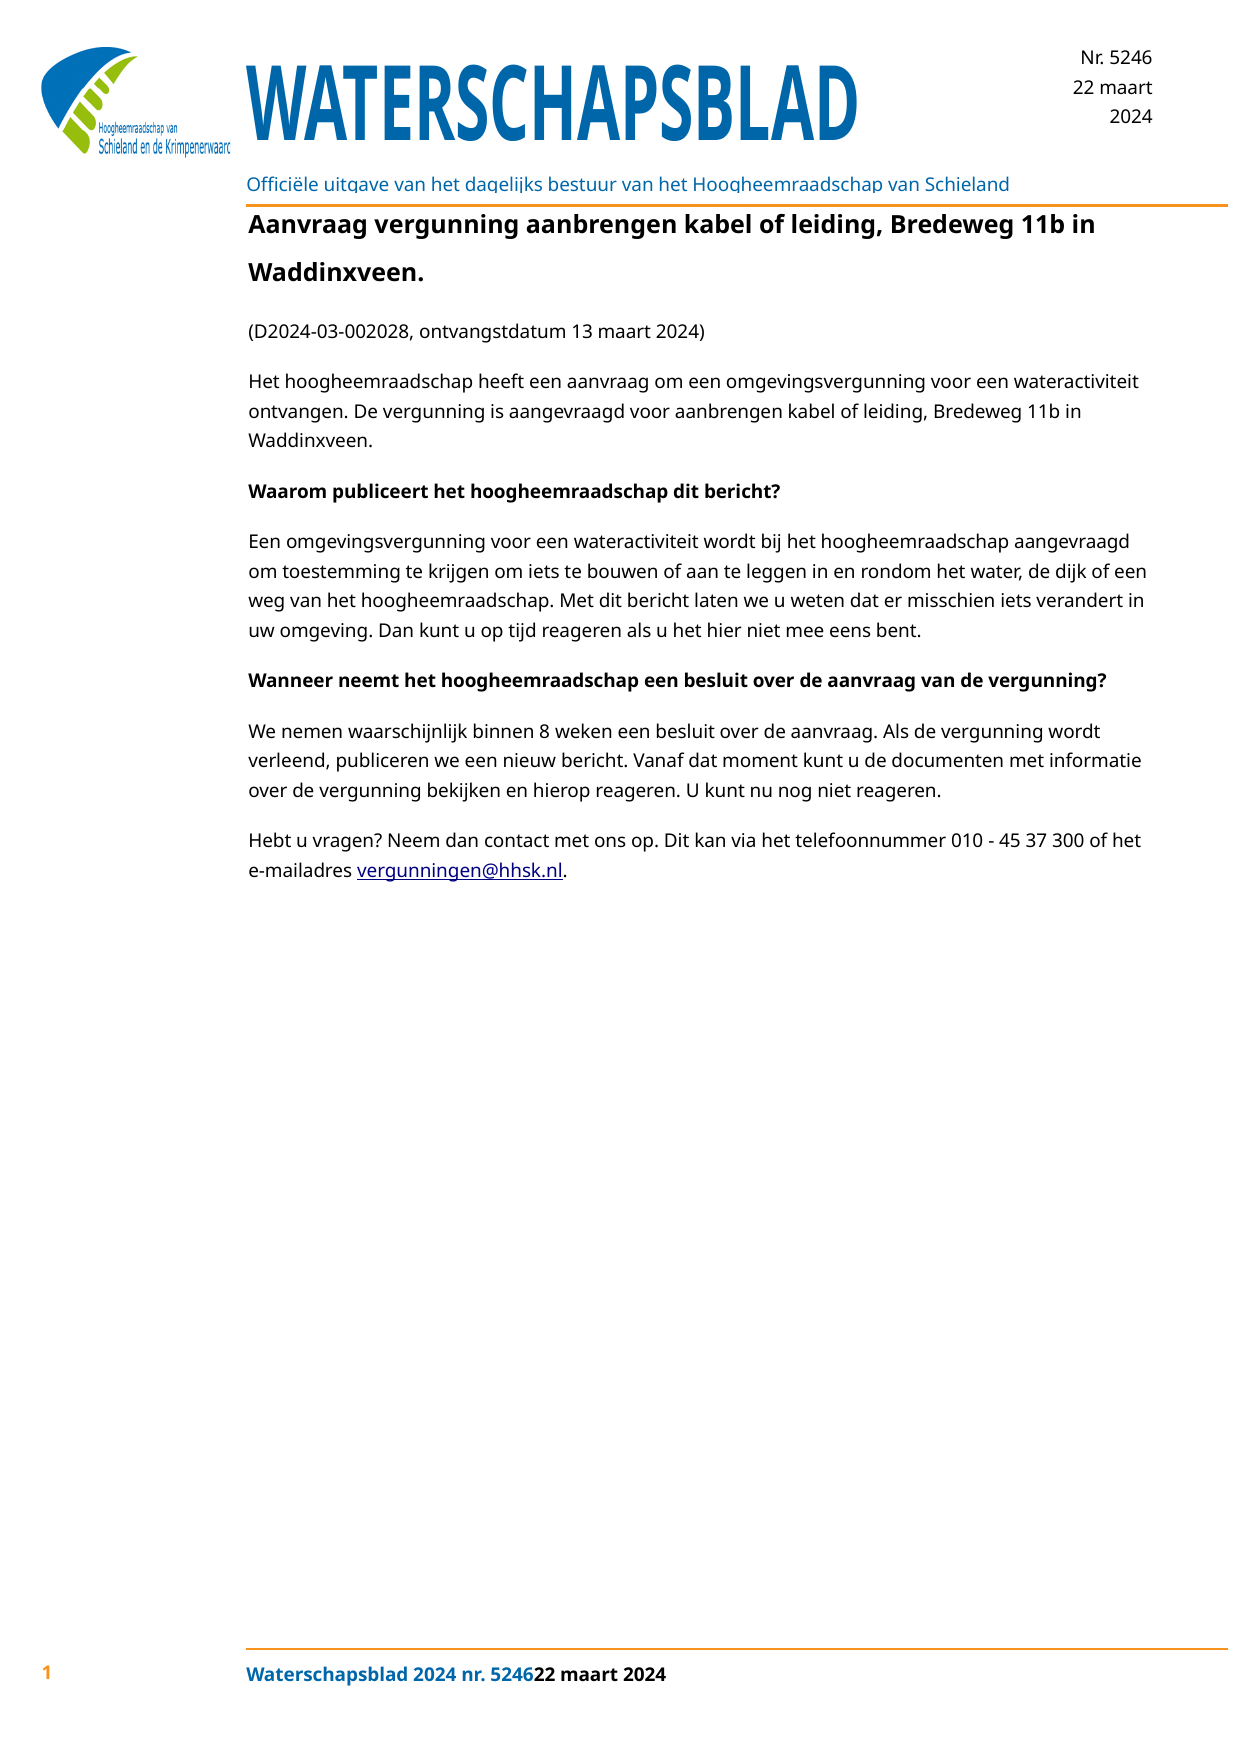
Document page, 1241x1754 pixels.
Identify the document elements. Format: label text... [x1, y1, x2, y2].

text We nemen waarschijnlijk binnen 8 weken een besluit over de aanvraag. Als de vergunning wordt verleend, publiceren we een nieuw bericht. Vanaf dat moment kunt u de documenten met informatie over de vergunning bekijken en hierop reageren. U kunt nu nog niet reageren. [248, 718, 1152, 803]
text Een omgevingsvergunning voor een wateractiviteit wordt bij het hoogheemraadschap aangevraagd om toestemming te krijgen om iets te bouwen of aan te leggen in en rondom het water, de dijk of een weg van het hoogheemraadschap. Met dit bericht laten we u weten dat er misschien iets verandert in uw omgeving. Dan kunt u op tijd reageren als u het hier niet mee eens bent. [248, 528, 1152, 643]
text (D2024-03-002028, ontvangstdatum 13 maart 2024) [248, 318, 1152, 344]
picture [41, 47, 231, 172]
text Aanvraag vergunning aanbrengen kabel of leiding, Bredeweg 11b in Waddinxveen. [248, 207, 1152, 288]
text Het hoogheemraadschap heeft een aanvraag om een omgevingsvergunning voor een wateractiviteit ontvangen. De vergunning is aangevraagd voor aanbrengen kabel of leiding, Bredeweg 11b in Waddinxveen. [248, 368, 1152, 453]
text Waarom publiceert het hoogheemraadschap dit bericht? [248, 478, 1152, 504]
text Wanneer neemt het hoogheemraadschap een besluit over de aanvraag van de vergunning? [248, 667, 1152, 693]
text Hebt u vragen? Neem dan contact met ons op. Dit kan via het telefoonnummer 010 - 45 37 300 of het e-mailadres vergunningen@hhsk.nl. [248, 827, 1152, 883]
